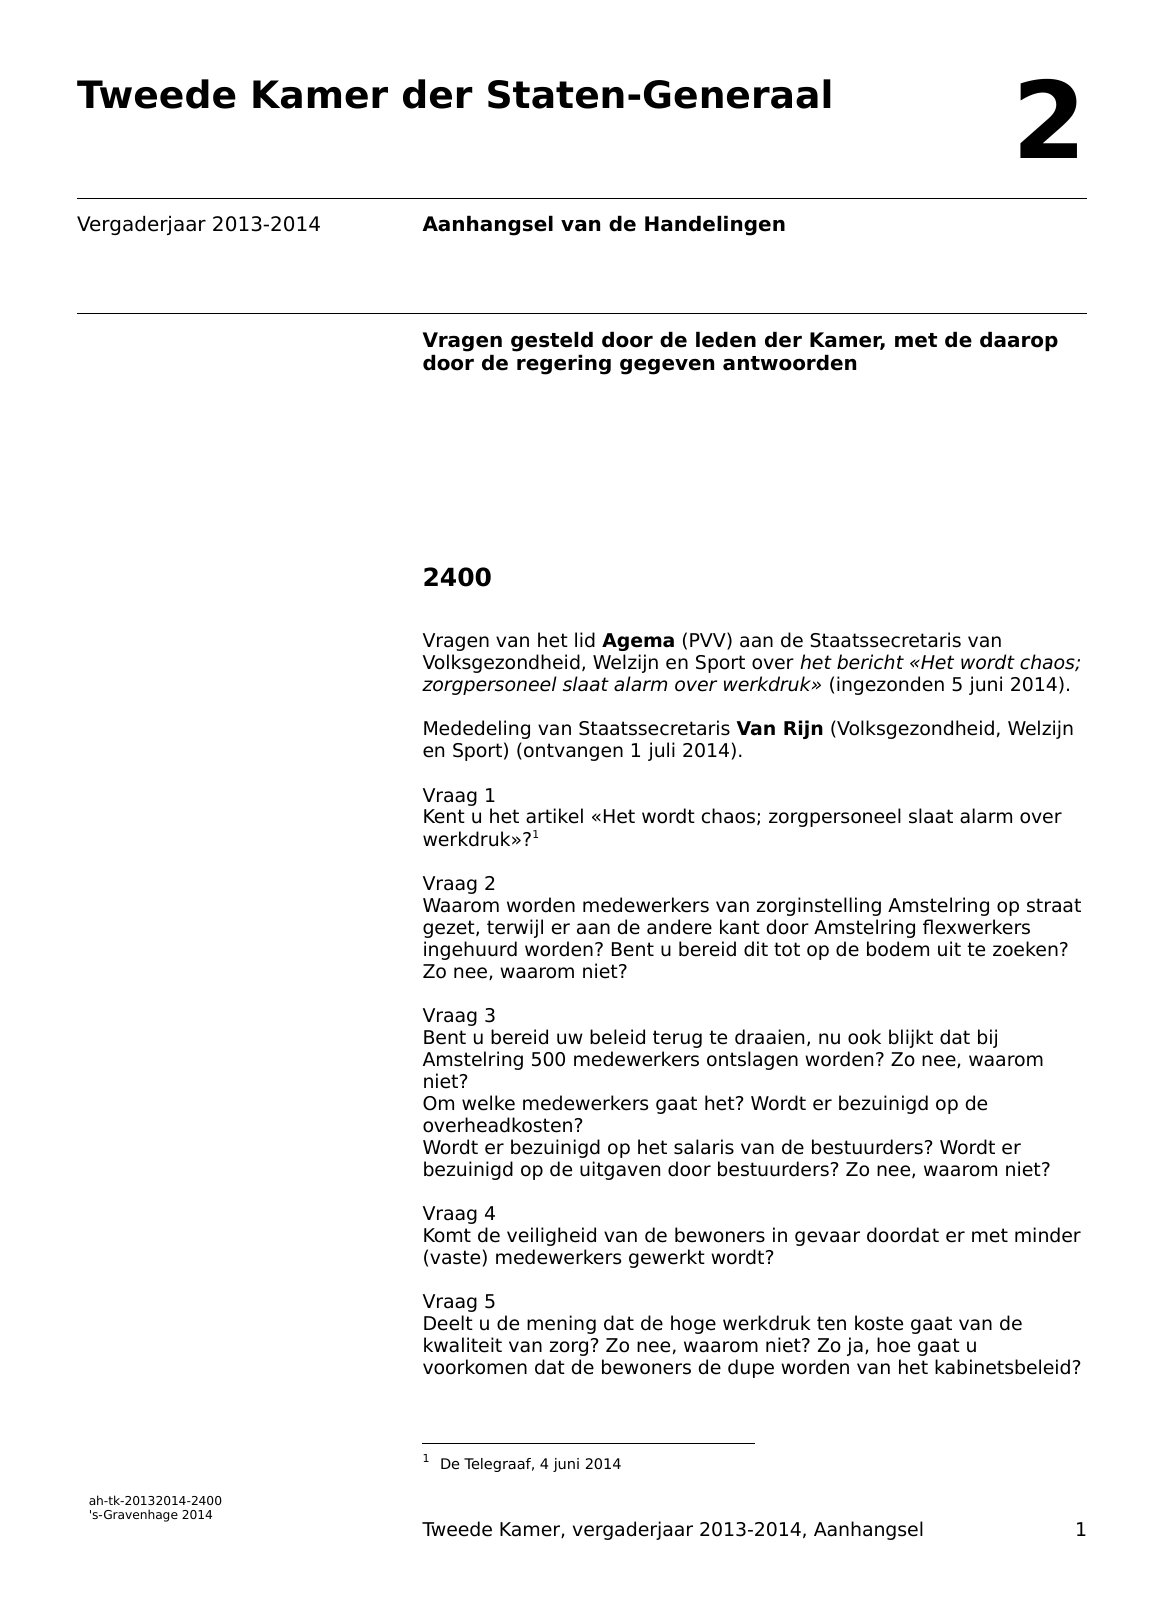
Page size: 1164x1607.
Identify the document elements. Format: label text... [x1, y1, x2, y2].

table_cell Vergaderjaar 2013-2014 [77, 199, 422, 313]
table_cell [77, 314, 422, 375]
text Waarom worden medewerkers van zorginstelling Amstelring op straat gezet, terwijl er aan de andere kant door Amstelring flexwerkers ingehuurd worden? Bent u bereid dit tot op de bodem uit te zoeken? Zo nee, waarom niet? [422, 894, 1087, 982]
text Kent u het artikel «Het wordt chaos; zorgpersoneel slaat alarm over werkdruk»? [422, 806, 1087, 850]
text Om welke medewerkers gaat het? Wordt er bezuinigd op de overheadkosten? [422, 1093, 1087, 1137]
text ah-tk-20132014-2400 [88, 1494, 323, 1508]
text Komt de veiligheid van de bewoners in gevaar doordat er met minder (vaste) medewerkers gewerkt wordt? [422, 1225, 1087, 1269]
table_header 2 [886, 59, 1087, 198]
text Deelt u de mening dat de hoge werkdruk ten koste gaat van de kwaliteit van zorg? Zo nee, waarom niet? Zo ja, hoe gaat u voorkomen dat de bewoners de dupe worden van het kabinetsbeleid? [422, 1313, 1087, 1379]
text Vraag 3 [422, 1005, 1087, 1027]
text Vraag 1 [422, 784, 1087, 806]
text 's-Gravenhage 2014 [88, 1508, 323, 1522]
text Vragen van het lid Agema (PVV) aan de Staatssecretaris van Volksgezondheid, Welzijn en Sport over het bericht «Het wordt chaos; zorgpersoneel slaat alarm over werkdruk» (ingezonden 5 juni 2014). [422, 630, 1087, 696]
text Mededeling van Staatssecretaris Van Rijn (Volksgezondheid, Welzijn en Sport) (ontvangen 1 juli 2014). [422, 718, 1087, 762]
table_cell Vragen gesteld door de leden der Kamer, met de daarop door de regering gegeven antwoorden [422, 314, 1087, 375]
text Wordt er bezuinigd op het salaris van de bestuurders? Wordt er bezuinigd op de uitgaven door bestuurders? Zo nee, waarom niet? [422, 1137, 1087, 1181]
table_cell Aanhangsel van de Handelingen [422, 199, 1087, 313]
text Vraag 4 [422, 1203, 1087, 1225]
text Vraag 5 [422, 1291, 1087, 1313]
text Bent u bereid uw beleid terug te draaien, nu ook blijkt dat bij Amstelring 500 medewerkers ontslagen worden? Zo nee, waarom niet? [422, 1027, 1087, 1093]
text Vraag 2 [422, 873, 1087, 894]
text 2400 [422, 563, 1087, 592]
table_header Tweede Kamer der Staten-Generaal [77, 59, 886, 198]
text De Telegraaf, 4 juni 2014 [422, 1452, 1087, 1474]
